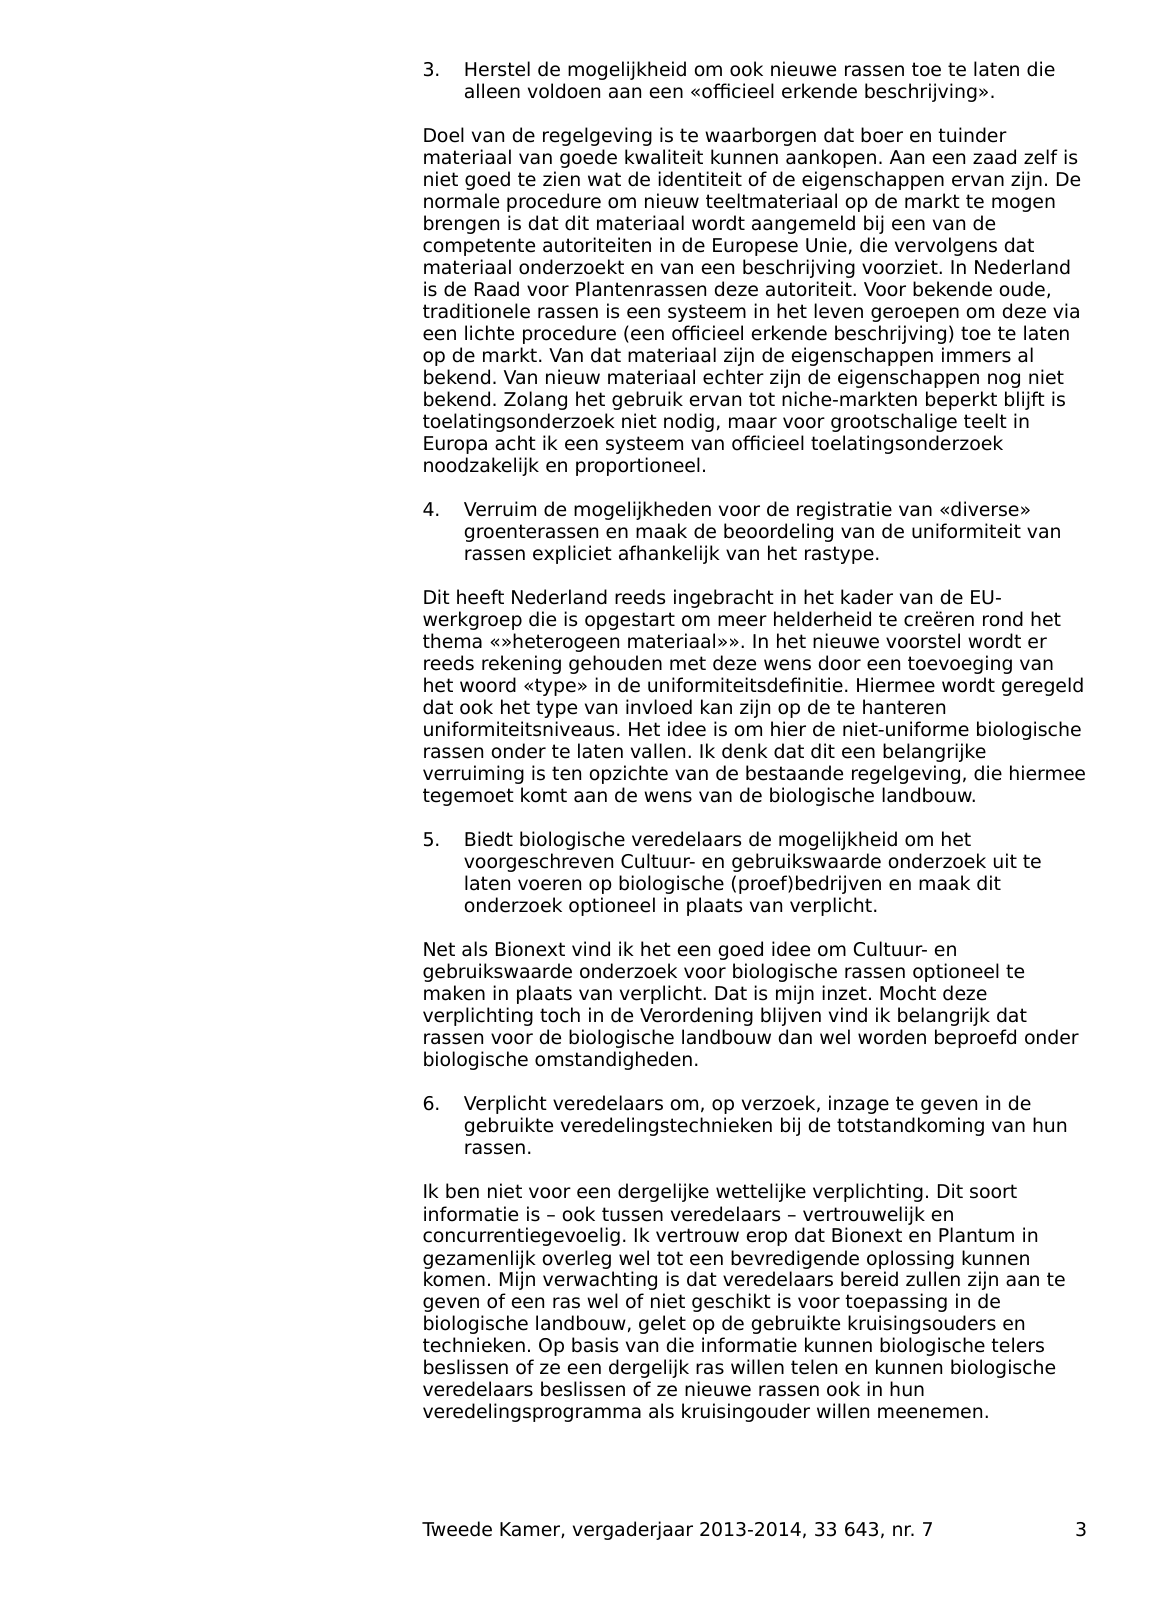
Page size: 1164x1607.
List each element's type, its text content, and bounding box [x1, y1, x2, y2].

text Doel van de regelgeving is te waarborgen dat boer en tuinder materiaal van goede kwaliteit kunnen aankopen. Aan een zaad zelf is niet goed te zien wat de identiteit of de eigenschappen ervan zijn. De normale procedure om nieuw teeltmateriaal op de markt te mogen brengen is dat dit materiaal wordt aangemeld bij een van de competente autoriteiten in de Europese Unie, die vervolgens dat materiaal onderzoekt en van een beschrijving voorziet. In Nederland is de Raad voor Plantenrassen deze autoriteit. Voor bekende oude, traditionele rassen is een systeem in het leven geroepen om deze via een lichte procedure (een officieel erkende beschrijving) toe te laten op de markt. Van dat materiaal zijn de eigenschappen immers al bekend. Van nieuw materiaal echter zijn de eigenschappen nog niet bekend. Zolang het gebruik ervan tot niche-markten beperkt blijft is toelatingsonderzoek niet nodig, maar voor grootschalige teelt in Europa acht ik een systeem van officieel toelatingsonderzoek noodzakelijk en proportioneel. [422, 125, 1087, 477]
text Net als Bionext vind ik het een goed idee om Cultuur- en gebruikswaarde onderzoek voor biologische rassen optioneel te maken in plaats van verplicht. Dat is mijn inzet. Mocht deze verplichting toch in de Verordening blijven vind ik belangrijk dat rassen voor de biologische landbouw dan wel worden beproefd onder biologische omstandigheden. [422, 939, 1087, 1071]
text 5. Biedt biologische veredelaars de mogelijkheid om het voorgeschreven Cultuur- en gebruikswaarde onderzoek uit te laten voeren op biologische (proef)bedrijven en maak dit onderzoek optioneel in plaats van verplicht. [422, 829, 1087, 917]
text Dit heeft Nederland reeds ingebracht in het kader van de EU-werkgroep die is opgestart om meer helderheid te creëren rond het thema «»heterogeen materiaal»». In het nieuwe voorstel wordt er reeds rekening gehouden met deze wens door een toevoeging van het woord «type» in de uniformiteitsdefinitie. Hiermee wordt geregeld dat ook het type van invloed kan zijn op de te hanteren uniformiteitsniveaus. Het idee is om hier de niet-uniforme biologische rassen onder te laten vallen. Ik denk dat dit een belangrijke verruiming is ten opzichte van de bestaande regelgeving, die hiermee tegemoet komt aan de wens van de biologische landbouw. [422, 587, 1087, 807]
text 6. Verplicht veredelaars om, op verzoek, inzage te geven in de gebruikte veredelingstechnieken bij de totstandkoming van hun rassen. [422, 1093, 1087, 1159]
text 4. Verruim de mogelijkheden voor de registratie van «diverse» groenterassen en maak de beoordeling van de uniformiteit van rassen expliciet afhankelijk van het rastype. [422, 499, 1087, 565]
text Ik ben niet voor een dergelijke wettelijke verplichting. Dit soort informatie is – ook tussen veredelaars – vertrouwelijk en concurrentiegevoelig. Ik vertrouw erop dat Bionext en Plantum in gezamenlijk overleg wel tot een bevredigende oplossing kunnen komen. Mijn verwachting is dat veredelaars bereid zullen zijn aan te geven of een ras wel of niet geschikt is voor toepassing in de biologische landbouw, gelet op de gebruikte kruisingsouders en technieken. Op basis van die informatie kunnen biologische telers beslissen of ze een dergelijk ras willen telen en kunnen biologische veredelaars beslissen of ze nieuwe rassen ook in hun veredelingsprogramma als kruisingouder willen meenemen. [422, 1181, 1087, 1423]
text 3. Herstel de mogelijkheid om ook nieuwe rassen toe te laten die alleen voldoen aan een «officieel erkende beschrijving». [422, 59, 1087, 103]
